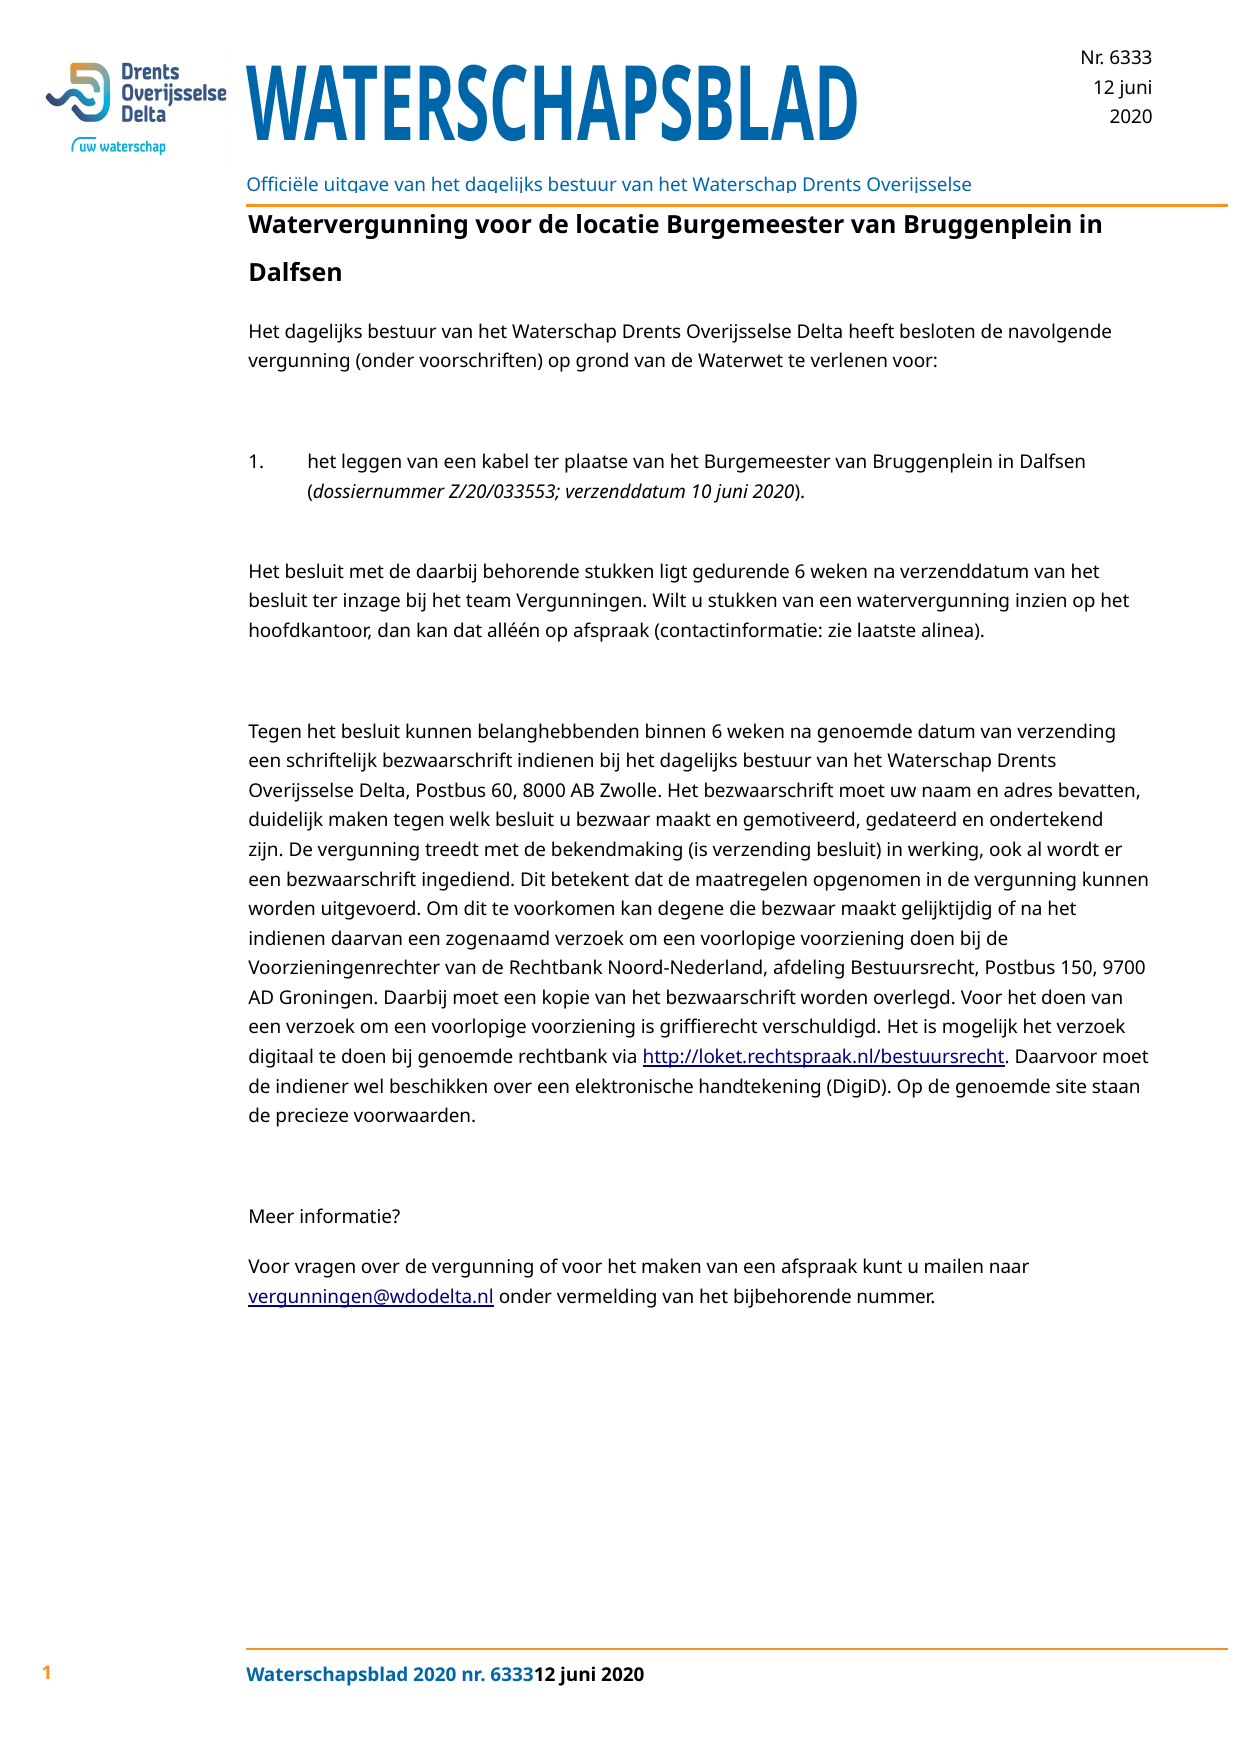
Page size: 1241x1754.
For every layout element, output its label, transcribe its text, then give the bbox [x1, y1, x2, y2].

text Meer informatie? [248, 1203, 1152, 1229]
text Voor vragen over de vergunning of voor het maken van een afspraak kunt u mailen naar vergunningen@wdodelta.nl onder vermelding van het bijbehorende nummer. [248, 1254, 1152, 1309]
picture [41, 47, 231, 172]
text Watervergunning voor de locatie Burgemeester van Bruggenplein in Dalfsen [248, 207, 1152, 288]
text Het dagelijks bestuur van het Waterschap Drents Overijsselse Delta heeft besloten de navolgende vergunning (onder voorschriften) op grond van de Waterwet te verlenen voor: [248, 318, 1152, 373]
text Tegen het besluit kunnen belanghebbenden binnen 6 weken na genoemde datum van verzending een schriftelijk bezwaarschrift indienen bij het dagelijks bestuur van het Waterschap Drents Overijsselse Delta, Postbus 60, 8000 AB Zwolle. Het bezwaarschrift moet uw naam en adres bevatten, duidelijk maken tegen welk besluit u bezwaar maakt en gemotiveerd, gedateerd en ondertekend zijn. De vergunning treedt met de bekendmaking (is verzending besluit) in werking, ook al wordt er een bezwaarschrift ingediend. Dit betekent dat de maatregelen opgenomen in de vergunning kunnen worden uitgevoerd. Om dit te voorkomen kan degene die bezwaar maakt gelijktijdig of na het indienen daarvan een zogenaamd verzoek om een voorlopige voorziening doen bij de Voorzieningenrechter van de Rechtbank Noord-Nederland, afdeling Bestuursrecht, Postbus 150, 9700 AD Groningen. Daarbij moet een kopie van het bezwaarschrift worden overlegd. Voor het doen van een verzoek om een voorlopige voorziening is griffierecht verschuldigd. Het is mogelijk het verzoek digitaal te doen bij genoemde rechtbank via http://loket.rechtspraak.nl/bestuursrecht. Daarvoor moet de indiener wel beschikken over een elektronische handtekening (DigiD). Op de genoemde site staan de precieze voorwaarden. [248, 718, 1152, 1128]
list het leggen van een kabel ter plaatse van het Burgemeester van Bruggenplein in Dalfsen (dossiernummer Z/20/033553; verzenddatum 10 juni 2020). [248, 448, 1152, 504]
text Het besluit met de daarbij behorende stukken ligt gedurende 6 weken na verzenddatum van het besluit ter inzage bij het team Vergunningen. Wilt u stukken van een watervergunning inzien op het hoofdkantoor, dan kan dat alléén op afspraak (contactinformatie: zie laatste alinea). [248, 558, 1152, 643]
